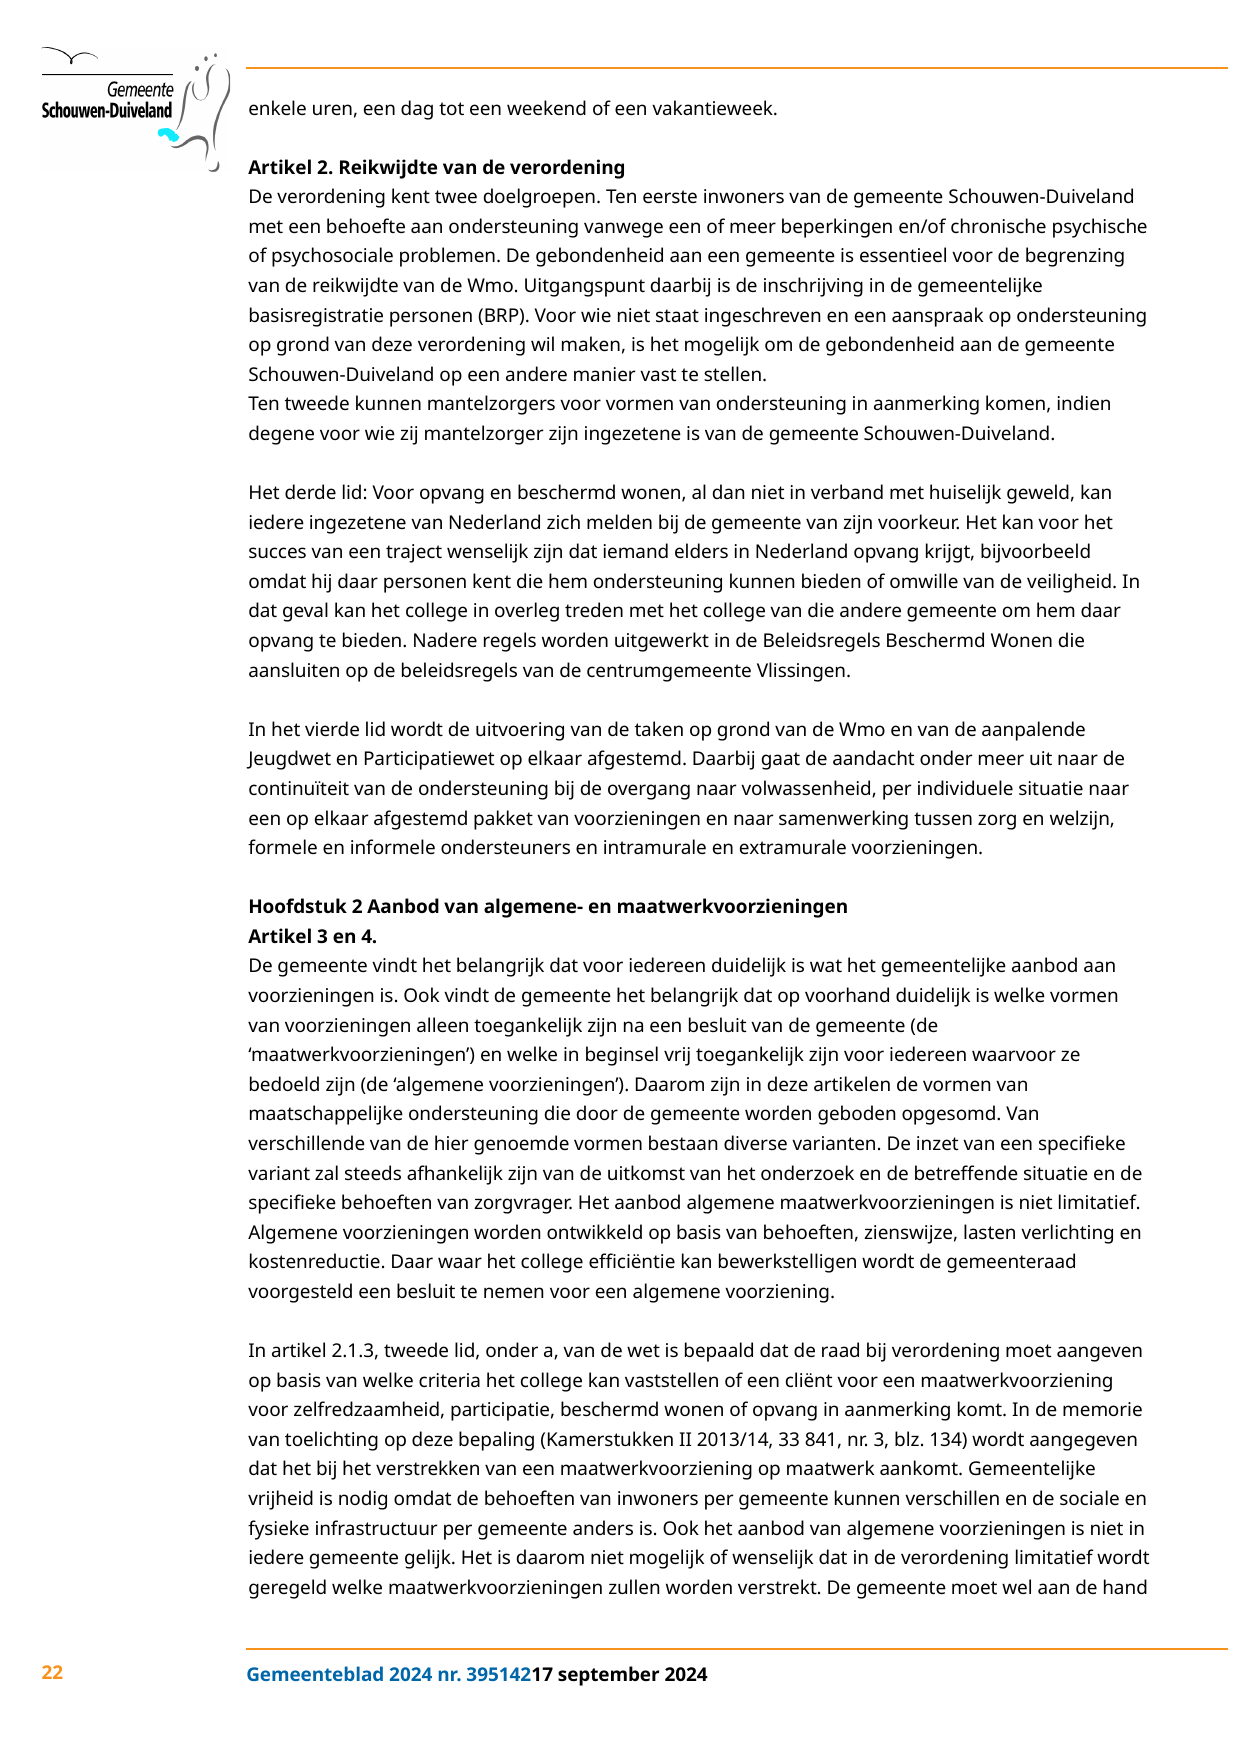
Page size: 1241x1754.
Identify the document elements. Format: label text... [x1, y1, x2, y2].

picture [41, 47, 231, 172]
text In artikel 2.1.3, tweede lid, onder a, van de wet is bepaald dat de raad bij verordening moet aangeven op basis van welke criteria het college kan vaststellen of een cliënt voor een maatwerkvoorziening voor zelfredzaamheid, participatie, beschermd wonen of opvang in aanmerking komt. In de memorie van toelichting op deze bepaling (Kamerstukken II 2013/14, 33 841, nr. 3, blz. 134) wordt aangegeven dat het bij het verstrekken van een maatwerkvoorziening op maatwerk aankomt. Gemeentelijke vrijheid is nodig omdat de behoeften van inwoners per gemeente kunnen verschillen en de sociale en fysieke infrastructuur per gemeente anders is. Ook het aanbod van algemene voorzieningen is niet in iedere gemeente gelijk. Het is daarom niet mogelijk of wenselijk dat in de verordening limitatief wordt geregeld welke maatwerkvoorzieningen zullen worden verstrekt. De gemeente moet wel aan de hand [248, 1337, 1152, 1600]
text In het vierde lid wordt de uitvoering van de taken op grond van de Wmo en van de aanpalende Jeugdwet en Participatiewet op elkaar afgestemd. Daarbij gaat de aandacht onder meer uit naar de continuïteit van de ondersteuning bij de overgang naar volwassenheid, per individuele situatie naar een op elkaar afgestemd pakket van voorzieningen en naar samenwerking tussen zorg en welzijn, formele en informele ondersteuners en intramurale en extramurale voorzieningen. [248, 716, 1152, 860]
text Artikel 3 en 4. [248, 923, 1152, 949]
text Hoofdstuk 2 Aanbod van algemene- en maatwerkvoorzieningen [248, 893, 1152, 919]
text enkele uren, een dag tot een weekend of een vakantieweek. [248, 95, 1152, 121]
text Het derde lid: Voor opvang en beschermd wonen, al dan niet in verband met huiselijk geweld, kan iedere ingezetene van Nederland zich melden bij de gemeente van zijn voorkeur. Het kan voor het succes van een traject wenselijk zijn dat iemand elders in Nederland opvang krijgt, bijvoorbeeld omdat hij daar personen kent die hem ondersteuning kunnen bieden of omwille van de veiligheid. In dat geval kan het college in overleg treden met het college van die andere gemeente om hem daar opvang te bieden. Nadere regels worden uitgewerkt in de Beleidsregels Beschermd Wonen die aansluiten op de beleidsregels van de centrumgemeente Vlissingen. [248, 479, 1152, 683]
text Ten tweede kunnen mantelzorgers voor vormen van ondersteuning in aanmerking komen, indien degene voor wie zij mantelzorger zijn ingezetene is van de gemeente Schouwen-Duiveland. [248, 391, 1152, 446]
text Artikel 2. Reikwijdte van de verordening [248, 154, 1152, 180]
text De verordening kent twee doelgroepen. Ten eerste inwoners van de gemeente Schouwen-Duiveland met een behoefte aan ondersteuning vanwege een of meer beperkingen en/of chronische psychische of psychosociale problemen. De gebondenheid aan een gemeente is essentieel voor de begrenzing van de reikwijdte van de Wmo. Uitgangspunt daarbij is de inschrijving in de gemeentelijke basisregistratie personen (BRP). Voor wie niet staat ingeschreven en een aanspraak op ondersteuning op grond van deze verordening wil maken, is het mogelijk om de gebondenheid aan de gemeente Schouwen-Duiveland op een andere manier vast te stellen. [248, 183, 1152, 387]
text De gemeente vindt het belangrijk dat voor iedereen duidelijk is wat het gemeentelijke aanbod aan voorzieningen is. Ook vindt de gemeente het belangrijk dat op voorhand duidelijk is welke vormen van voorzieningen alleen toegankelijk zijn na een besluit van de gemeente (de ‘maatwerkvoorzieningen’) en welke in beginsel vrij toegankelijk zijn voor iedereen waarvoor ze bedoeld zijn (de ‘algemene voorzieningen’). Daarom zijn in deze artikelen de vormen van maatschappelijke ondersteuning die door de gemeente worden geboden opgesomd. Van verschillende van de hier genoemde vormen bestaan diverse varianten. De inzet van een specifieke variant zal steeds afhankelijk zijn van de uitkomst van het onderzoek en de betreffende situatie en de specifieke behoeften van zorgvrager. Het aanbod algemene maatwerkvoorzieningen is niet limitatief. Algemene voorzieningen worden ontwikkeld op basis van behoeften, zienswijze, lasten verlichting en kostenreductie. Daar waar het college efficiëntie kan bewerkstelligen wordt de gemeenteraad voorgesteld een besluit te nemen voor een algemene voorziening. [248, 953, 1152, 1304]
